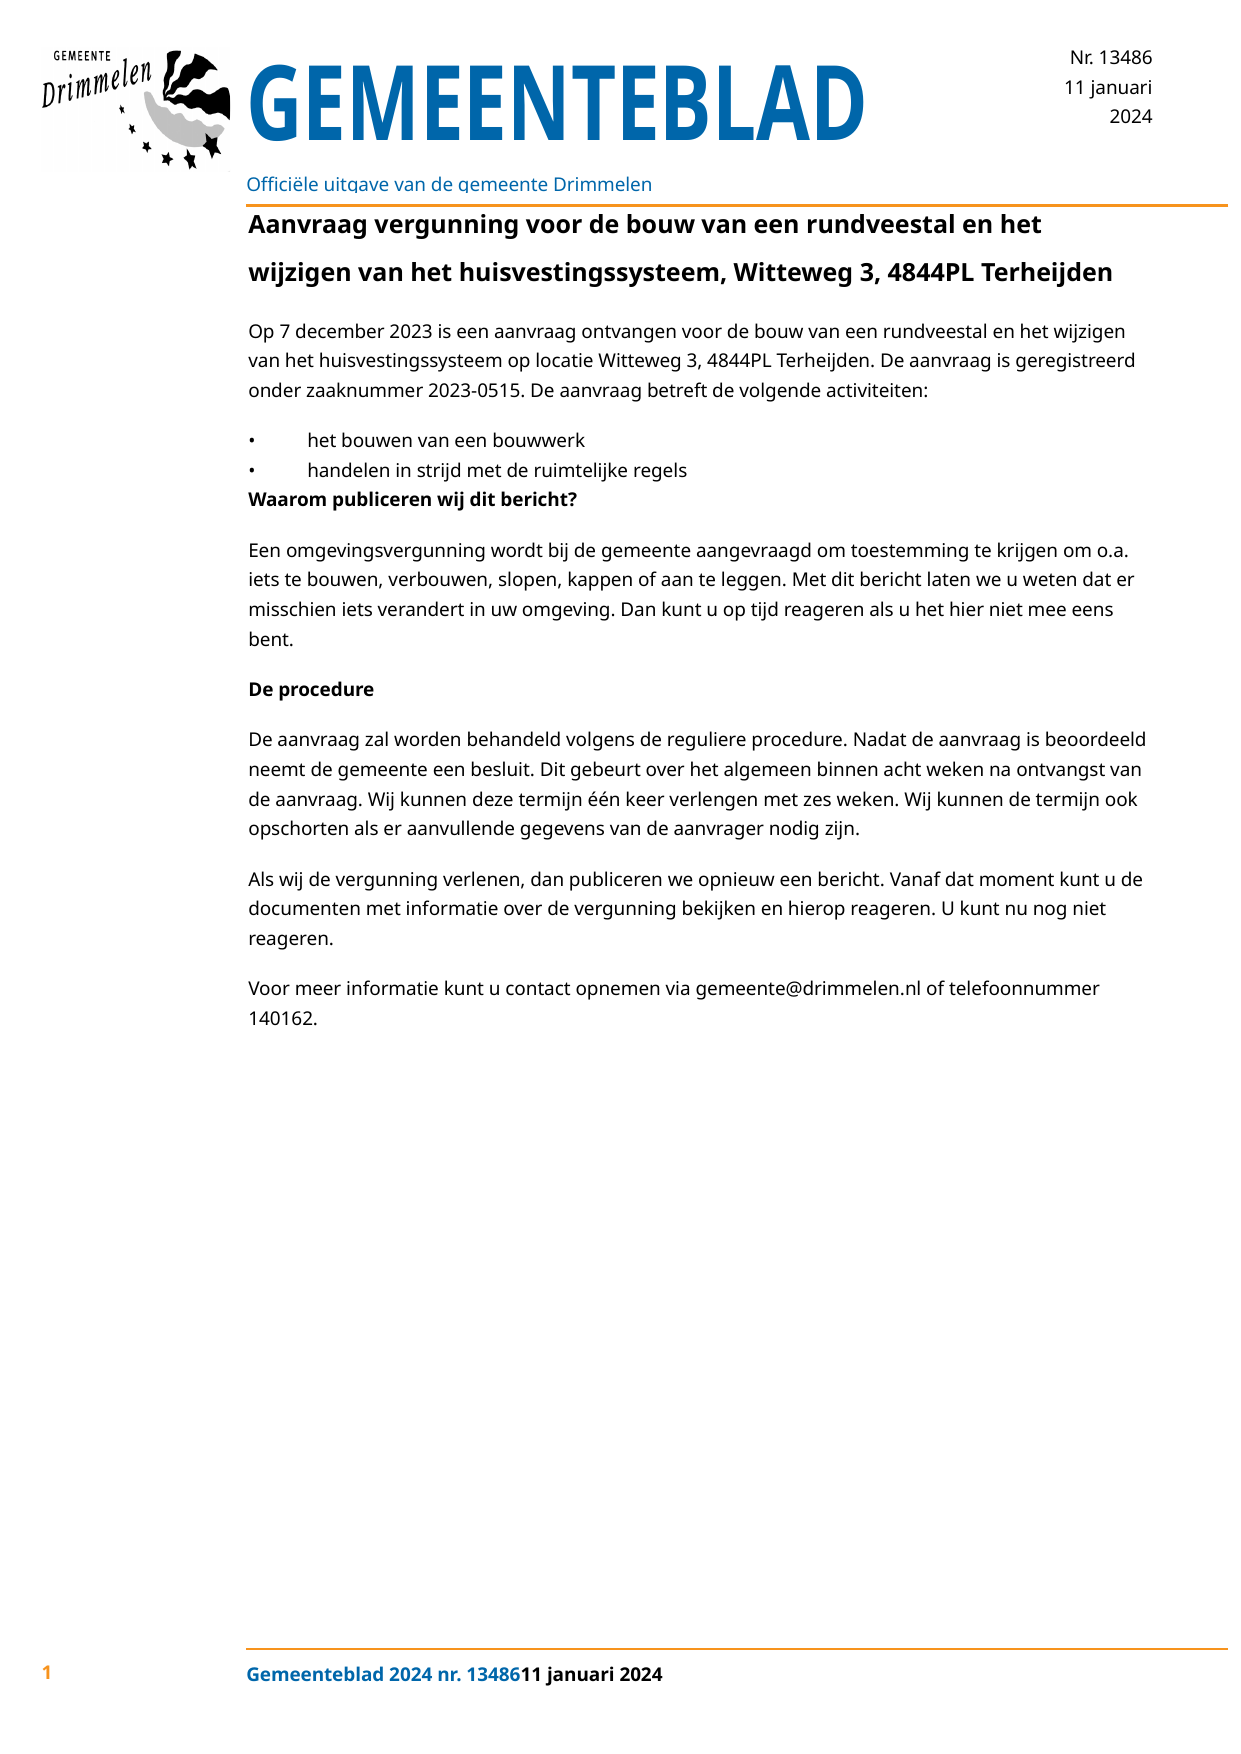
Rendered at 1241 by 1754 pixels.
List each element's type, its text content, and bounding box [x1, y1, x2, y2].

text Op 7 december 2023 is een aanvraag ontvangen voor de bouw van een rundveestal en het wijzigen van het huisvestingssysteem op locatie Witteweg 3, 4844PL Terheijden. De aanvraag is geregistreerd onder zaaknummer 2023-0515. De aanvraag betreft de volgende activiteiten: [248, 318, 1152, 403]
picture [41, 47, 231, 172]
text De procedure [248, 676, 1152, 702]
text Een omgevingsvergunning wordt bij de gemeente aangevraagd om toestemming te krijgen om o.a. iets te bouwen, verbouwen, slopen, kappen of aan te leggen. Met dit bericht laten we u weten dat er misschien iets verandert in uw omgeving. Dan kunt u op tijd reageren als u het hier niet mee eens bent. [248, 537, 1152, 652]
list handelen in strijd met de ruimtelijke regels [248, 457, 1152, 483]
text Als wij de vergunning verlenen, dan publiceren we opnieuw een bericht. Vanaf dat moment kunt u de documenten met informatie over de vergunning bekijken en hierop reageren. U kunt nu nog niet reageren. [248, 866, 1152, 951]
text De aanvraag zal worden behandeld volgens de reguliere procedure. Nadat de aanvraag is beoordeeld neemt de gemeente een besluit. Dit gebeurt over het algemeen binnen acht weken na ontvangst van de aanvraag. Wij kunnen deze termijn één keer verlengen met zes weken. Wij kunnen de termijn ook opschorten als er aanvullende gegevens van de aanvrager nodig zijn. [248, 727, 1152, 841]
text Aanvraag vergunning voor de bouw van een rundveestal en het wijzigen van het huisvestingssysteem, Witteweg 3, 4844PL Terheijden [248, 207, 1152, 288]
text Voor meer informatie kunt u contact opnemen via gemeente@drimmelen.nl of telefoonnummer 140162. [248, 975, 1152, 1031]
list het bouwen van een bouwwerk [248, 427, 1152, 453]
text Waarom publiceren wij dit bericht? [248, 487, 1152, 512]
